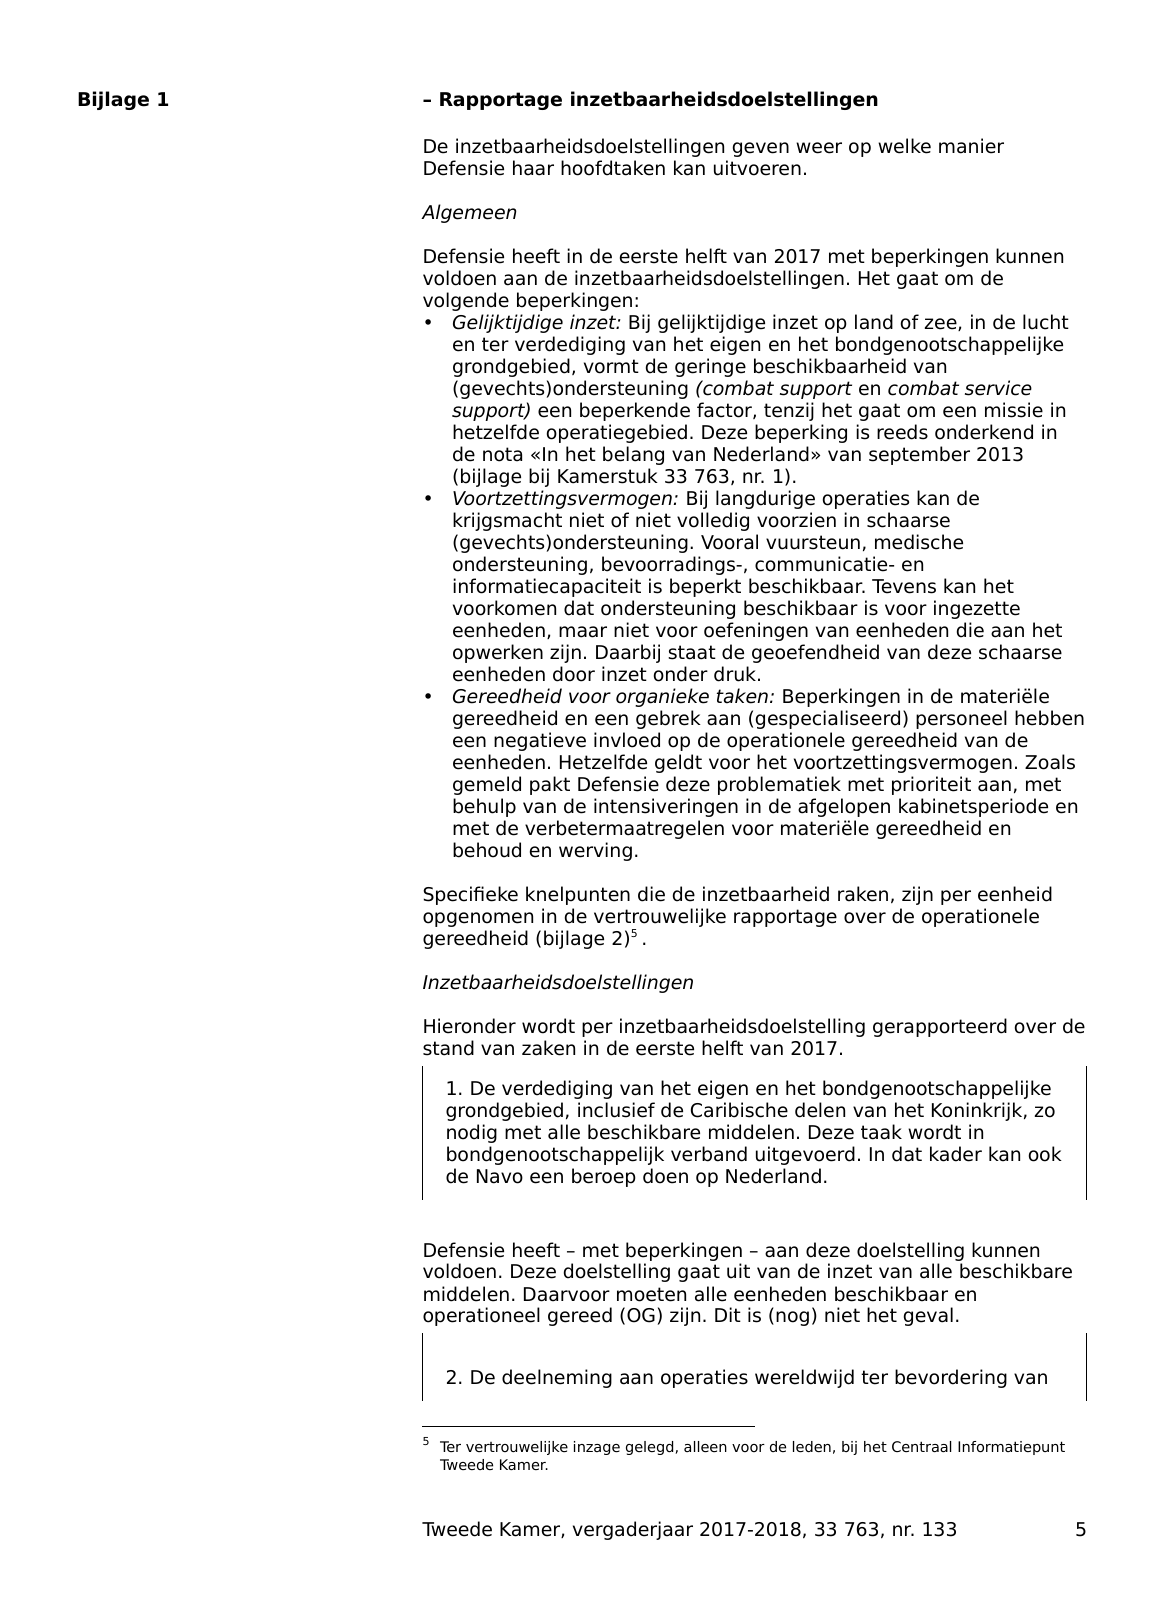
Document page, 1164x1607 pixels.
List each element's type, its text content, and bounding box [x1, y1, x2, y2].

text • Gereedheid voor organieke taken: Beperkingen in de materiële gereedheid en een gebrek aan (gespecialiseerd) personeel hebben een negatieve invloed op de operationele gereedheid van de eenheden. Hetzelfde geldt voor het voortzettingsvermogen. Zoals gemeld pakt Defensie deze problematiek met prioriteit aan, met behulp van de intensiveringen in de afgelopen kabinetsperiode en met de verbetermaatregelen voor materiële gereedheid en behoud en werving. [422, 686, 1087, 862]
text Specifieke knelpunten die de inzetbaarheid raken, zijn per eenheid opgenomen in de vertrouwelijke rapportage over de operationele gereedheid (bijlage 2). [422, 884, 1087, 950]
text • Gelijktijdige inzet: Bij gelijktijdige inzet op land of zee, in de lucht en ter verdediging van het eigen en het bondgenootschappelijke grondgebied, vormt de geringe beschikbaarheid van (gevechts)ondersteuning (combat support en combat service support) een beperkende factor, tenzij het gaat om een missie in hetzelfde operatiegebied. Deze beperking is reeds onderkend in de nota «In het belang van Nederland» van september 2013 (bijlage bij Kamerstuk 33 763, nr. 1). [422, 312, 1087, 488]
text De inzetbaarheidsdoelstellingen geven weer op welke manier Defensie haar hoofdtaken kan uitvoeren. [422, 136, 1087, 180]
text Ter vertrouwelijke inzage gelegd, alleen voor de leden, bij het Centraal Informatiepunt Tweede Kamer. [422, 1435, 1087, 1474]
text Defensie heeft in de eerste helft van 2017 met beperkingen kunnen voldoen aan de inzetbaarheidsdoelstellingen. Het gaat om de volgende beperkingen: [422, 246, 1087, 312]
subtitle Inzetbaarheidsdoelstellingen [422, 972, 1087, 994]
subtitle Algemeen [422, 202, 1087, 224]
table_header 1. De verdediging van het eigen en het bondgenootschappelijke grondgebied, inclusief de Caribische delen van het Koninkrijk, zo nodig met alle beschikbare middelen. Deze taak wordt in bondgenootschappelijk verband uitgevoerd. In dat kader kan ook de Navo een beroep doen op Nederland. [423, 1066, 1086, 1199]
text Defensie heeft – met beperkingen – aan deze doelstelling kunnen voldoen. Deze doelstelling gaat uit van de inzet van alle beschikbare middelen. Daarvoor moeten alle eenheden beschikbaar en operationeel gereed (OG) zijn. Dit is (nog) niet het geval. [422, 1239, 1087, 1327]
text Hieronder wordt per inzetbaarheidsdoelstelling gerapporteerd over de stand van zaken in de eerste helft van 2017. [422, 1016, 1087, 1060]
text • Voortzettingsvermogen: Bij langdurige operaties kan de krijgsmacht niet of niet volledig voorzien in schaarse (gevechts)ondersteuning. Vooral vuursteun, medische ondersteuning, bevoorradings-, communicatie- en informatiecapaciteit is beperkt beschikbaar. Tevens kan het voorkomen dat ondersteuning beschikbaar is voor ingezette eenheden, maar niet voor oefeningen van eenheden die aan het opwerken zijn. Daarbij staat de geoefendheid van deze schaarse eenheden door inzet onder druk. [422, 488, 1087, 686]
subtitle Bijlage 1 – Rapportage inzetbaarheidsdoelstellingen [77, 89, 1087, 111]
table_header 2. De deelneming aan operaties wereldwijd ter bevordering van [423, 1333, 1086, 1401]
